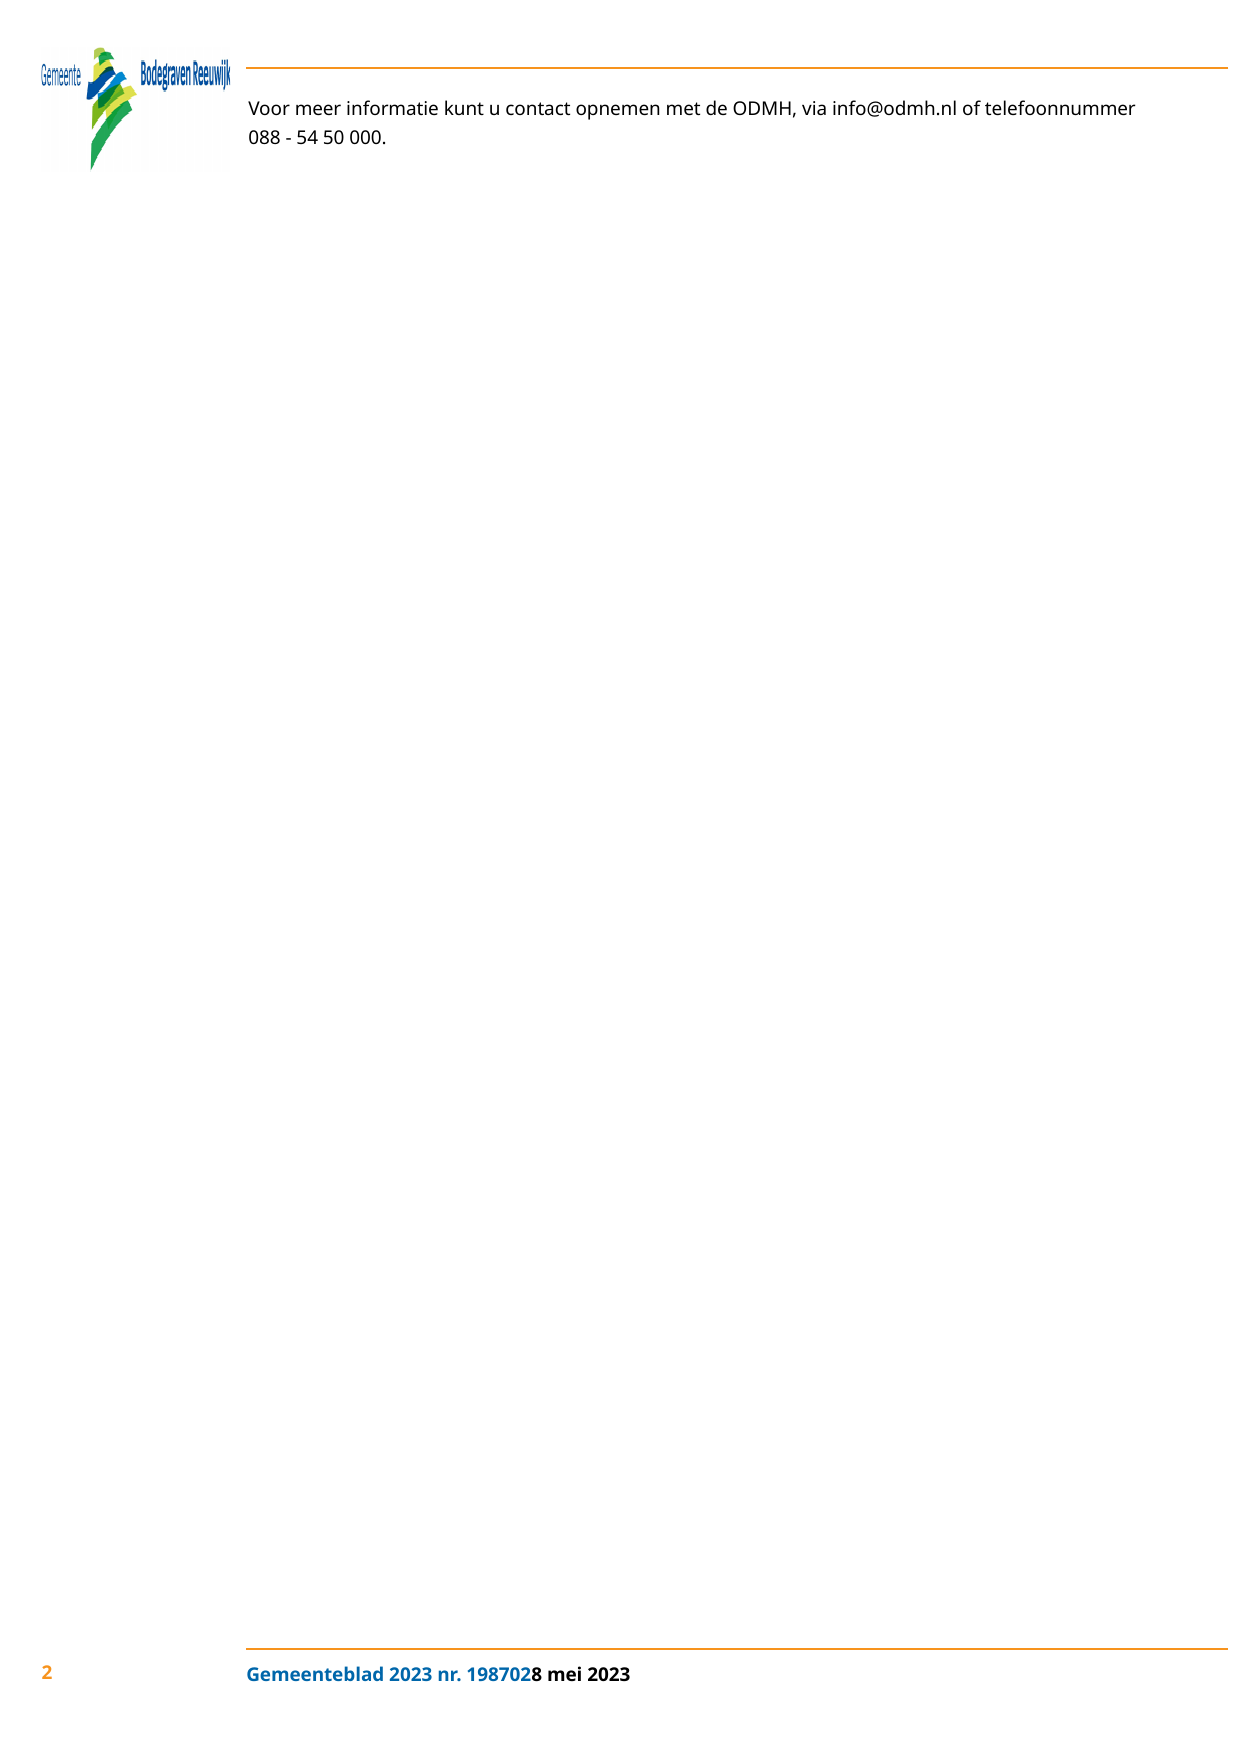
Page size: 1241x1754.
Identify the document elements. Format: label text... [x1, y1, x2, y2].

text Voor meer informatie kunt u contact opnemen met de ODMH, via info@odmh.nl of telefoonnummer 088 - 54 50 000. [248, 95, 1152, 150]
picture [41, 47, 231, 172]
